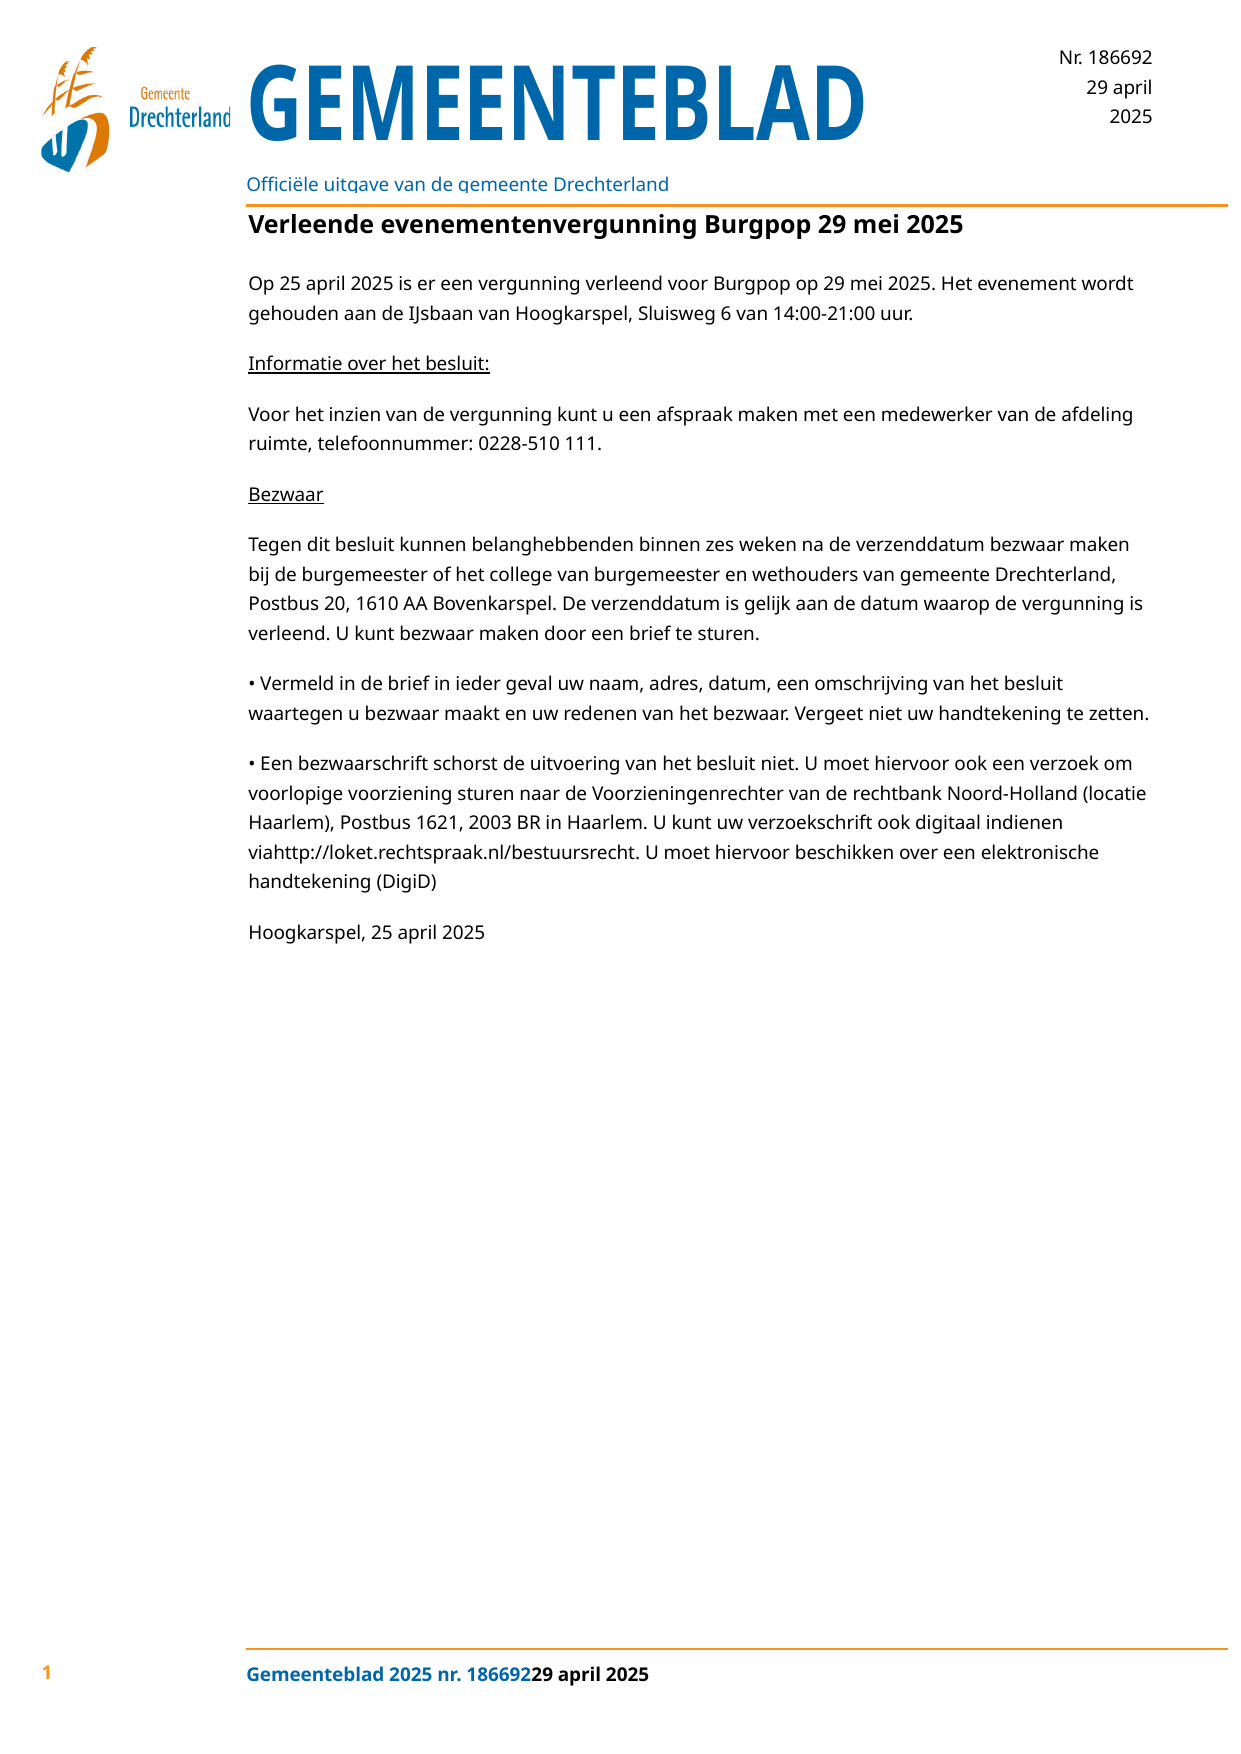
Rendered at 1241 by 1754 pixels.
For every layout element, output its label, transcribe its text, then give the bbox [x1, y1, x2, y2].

text Voor het inzien van de vergunning kunt u een afspraak maken met een medewerker van de afdeling ruimte, telefoonnummer: 0228-510 111. [248, 401, 1152, 456]
text Op 25 april 2025 is er een vergunning verleend voor Burgpop op 29 mei 2025. Het evenement wordt gehouden aan de IJsbaan van Hoogkarspel, Sluisweg 6 van 14:00-21:00 uur. [248, 270, 1152, 326]
picture [41, 158, 64, 172]
text Bezwaar [248, 481, 1152, 506]
text Tegen dit besluit kunnen belanghebbenden binnen zes weken na de verzenddatum bezwaar maken bij de burgemeester of het college van burgemeester en wethouders van gemeente Drechterland, Postbus 20, 1610 AA Bovenkarspel. De verzenddatum is gelijk aan de datum waarop de vergunning is verleend. U kunt bezwaar maken door een brief te sturen. [248, 531, 1152, 646]
text Verleende evenementenvergunning Burgpop 29 mei 2025 [248, 207, 1152, 241]
picture [226, 115, 231, 124]
text • Een bezwaarschrift schorst de uitvoering van het besluit niet. U moet hiervoor ook een verzoek om voorlopige voorziening sturen naar de Voorzieningenrechter van de rechtbank Noord-Holland (locatie Haarlem), Postbus 1621, 2003 BR in Haarlem. U kunt uw verzoekschrift ook digitaal indienen viahttp://loket.rechtspraak.nl/bestuursrecht. U moet hiervoor beschikken over een elektronische handtekening (DigiD) [248, 750, 1152, 894]
text Informatie over het besluit: [248, 350, 1152, 376]
text • Vermeld in de brief in ieder geval uw naam, adres, datum, een omschrijving van het besluit waartegen u bezwaar maakt en uw redenen van het bezwaar. Vergeet niet uw handtekening te zetten. [248, 670, 1152, 726]
text Hoogkarspel, 25 april 2025 [248, 919, 1152, 945]
picture [41, 47, 231, 172]
